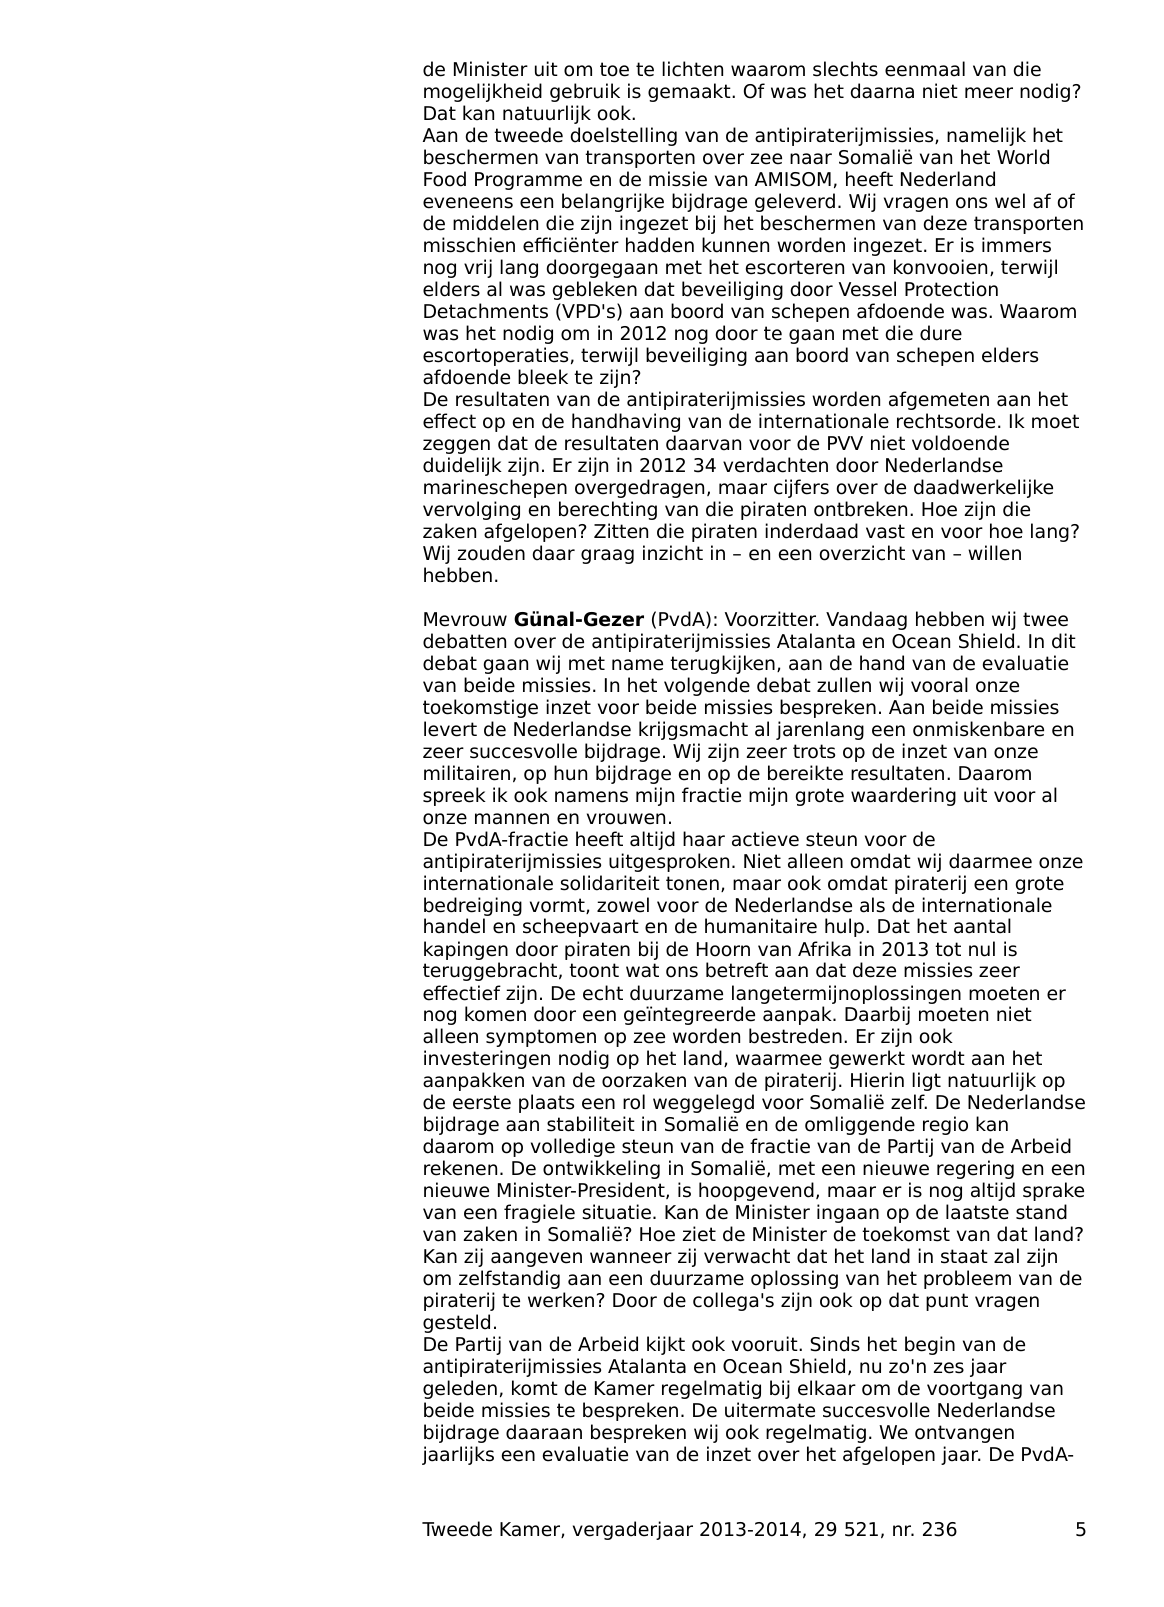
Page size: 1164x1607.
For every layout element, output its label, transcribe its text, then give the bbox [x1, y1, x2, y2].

text De Partij van de Arbeid kijkt ook vooruit. Sinds het begin van de antipiraterijmissies Atalanta en Ocean Shield, nu zo'n zes jaar geleden, komt de Kamer regelmatig bij elkaar om de voortgang van beide missies te bespreken. De uitermate succesvolle Nederlandse bijdrage daaraan bespreken wij ook regelmatig. We ontvangen jaarlijks een evaluatie van de inzet over het afgelopen jaar. De PvdA- [422, 1334, 1087, 1466]
text Mevrouw Günal-Gezer (PvdA): Voorzitter. Vandaag hebben wij twee debatten over de antipiraterijmissies Atalanta en Ocean Shield. In dit debat gaan wij met name terugkijken, aan de hand van de evaluatie van beide missies. In het volgende debat zullen wij vooral onze toekomstige inzet voor beide missies bespreken. Aan beide missies levert de Nederlandse krijgsmacht al jarenlang een onmiskenbare en zeer succesvolle bijdrage. Wij zijn zeer trots op de inzet van onze militairen, op hun bijdrage en op de bereikte resultaten. Daarom spreek ik ook namens mijn fractie mijn grote waardering uit voor al onze mannen en vrouwen. [422, 609, 1087, 828]
text De PvdA-fractie heeft altijd haar actieve steun voor de antipiraterijmissies uitgesproken. Niet alleen omdat wij daarmee onze internationale solidariteit tonen, maar ook omdat piraterij een grote bedreiging vormt, zowel voor de Nederlandse als de internationale handel en scheepvaart en de humanitaire hulp. Dat het aantal kapingen door piraten bij de Hoorn van Afrika in 2013 tot nul is teruggebracht, toont wat ons betreft aan dat deze missies zeer effectief zijn. De echt duurzame langetermijnoplossingen moeten er nog komen door een geïntegreerde aanpak. Daarbij moeten niet alleen symptomen op zee worden bestreden. Er zijn ook investeringen nodig op het land, waarmee gewerkt wordt aan het aanpakken van de oorzaken van de piraterij. Hierin ligt natuurlijk op de eerste plaats een rol weggelegd voor Somalië zelf. De Nederlandse bijdrage aan stabiliteit in Somalië en de omliggende regio kan daarom op volledige steun van de fractie van de Partij van de Arbeid rekenen. De ontwikkeling in Somalië, met een nieuwe regering en een nieuwe Minister-President, is hoopgevend, maar er is nog altijd sprake van een fragiele situatie. Kan de Minister ingaan op de laatste stand van zaken in Somalië? Hoe ziet de Minister de toekomst van dat land? Kan zij aangeven wanneer zij verwacht dat het land in staat zal zijn om zelfstandig aan een duurzame oplossing van het probleem van de piraterij te werken? Door de collega's zijn ook op dat punt vragen gesteld. [422, 828, 1087, 1334]
text de Minister uit om toe te lichten waarom slechts eenmaal van die mogelijkheid gebruik is gemaakt. Of was het daarna niet meer nodig? Dat kan natuurlijk ook. [422, 59, 1087, 125]
text De resultaten van de antipiraterijmissies worden afgemeten aan het effect op en de handhaving van de internationale rechtsorde. Ik moet zeggen dat de resultaten daarvan voor de PVV niet voldoende duidelijk zijn. Er zijn in 2012 34 verdachten door Nederlandse marineschepen overgedragen, maar cijfers over de daadwerkelijke vervolging en berechting van die piraten ontbreken. Hoe zijn die zaken afgelopen? Zitten die piraten inderdaad vast en voor hoe lang? Wij zouden daar graag inzicht in – en een overzicht van – willen hebben. [422, 389, 1087, 587]
text Aan de tweede doelstelling van de antipiraterijmissies, namelijk het beschermen van transporten over zee naar Somalië van het World Food Programme en de missie van AMISOM, heeft Nederland eveneens een belangrijke bijdrage geleverd. Wij vragen ons wel af of de middelen die zijn ingezet bij het beschermen van deze transporten misschien efficiënter hadden kunnen worden ingezet. Er is immers nog vrij lang doorgegaan met het escorteren van konvooien, terwijl elders al was gebleken dat beveiliging door Vessel Protection Detachments (VPD's) aan boord van schepen afdoende was. Waarom was het nodig om in 2012 nog door te gaan met die dure escortoperaties, terwijl beveiliging aan boord van schepen elders afdoende bleek te zijn? [422, 125, 1087, 389]
